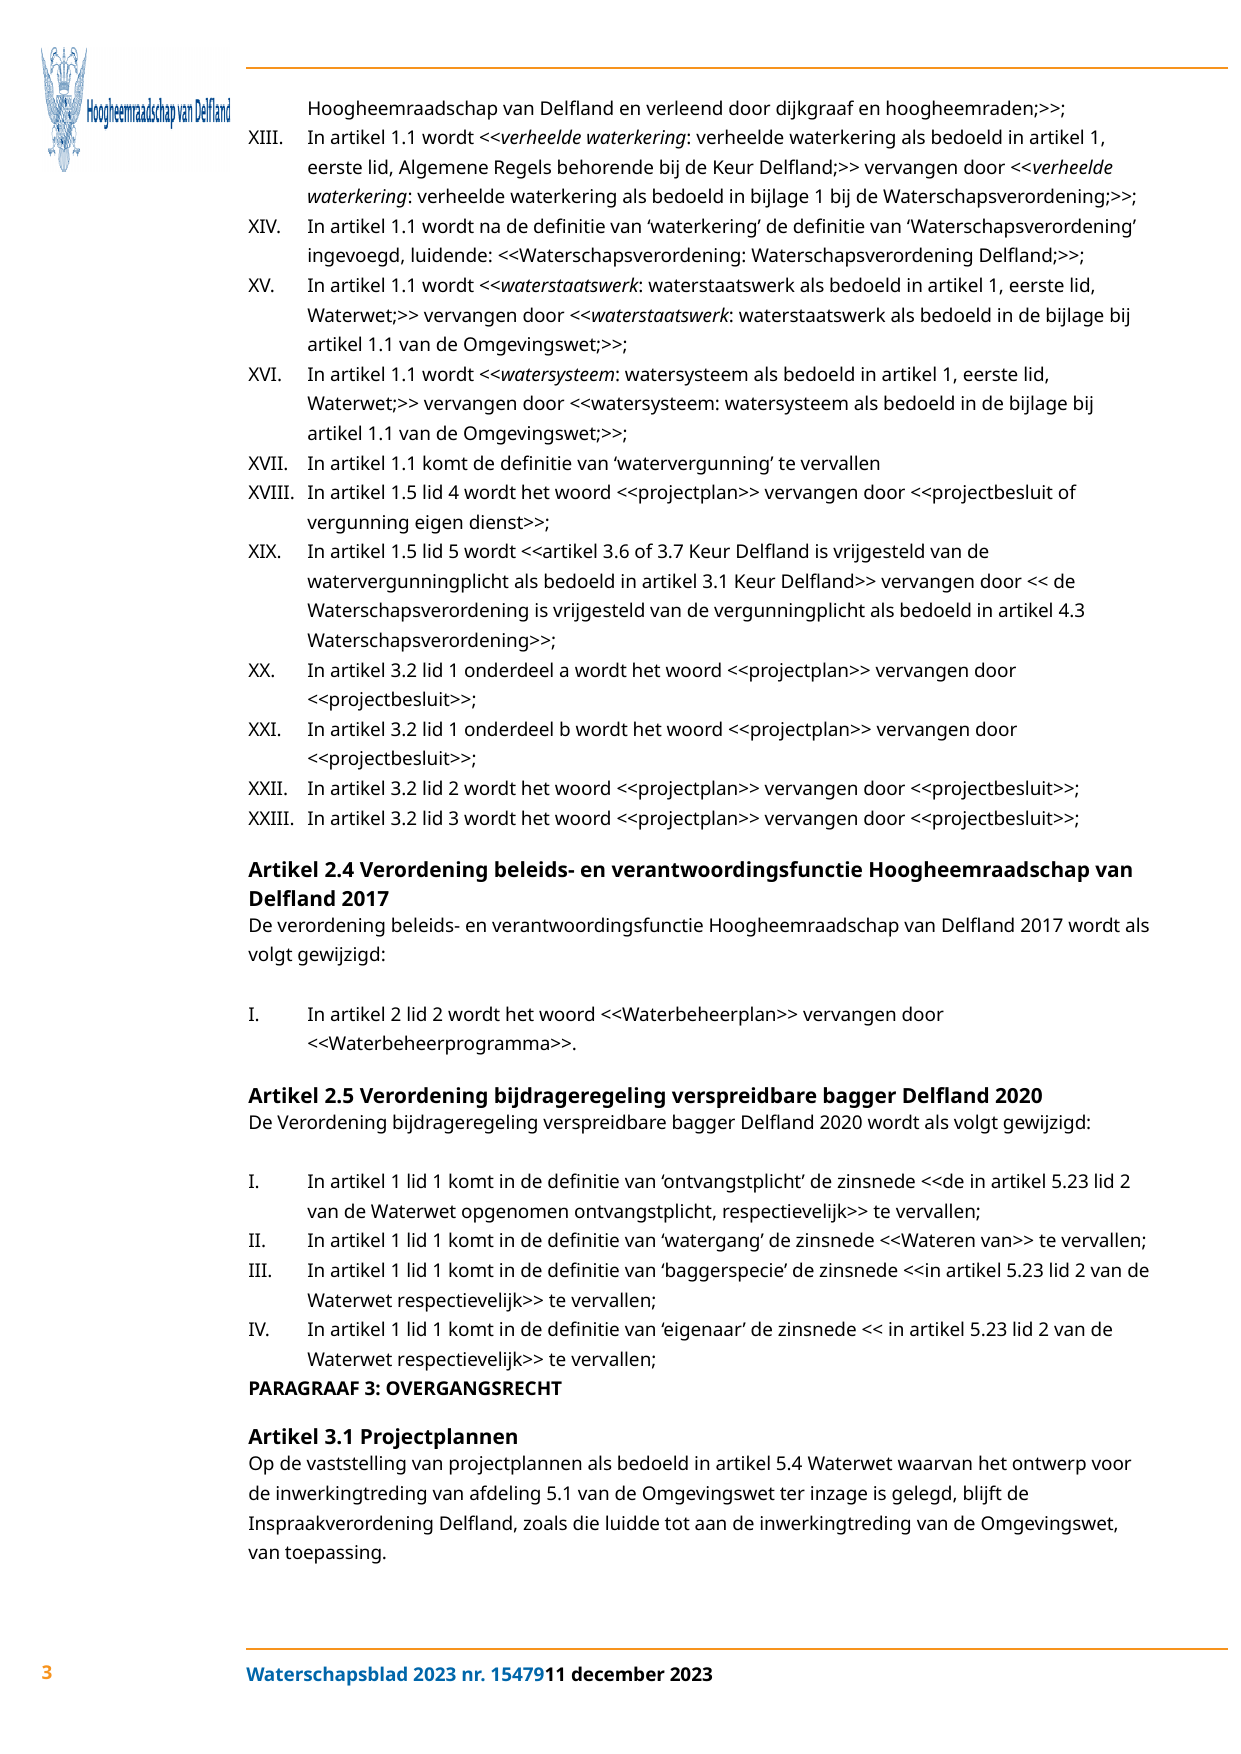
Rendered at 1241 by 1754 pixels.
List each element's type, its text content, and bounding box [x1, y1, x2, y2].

list In artikel 3.2 lid 1 onderdeel b wordt het woord <<projectplan>> vervangen door <<projectbesluit>>; [248, 716, 1152, 771]
list In artikel 2 lid 2 wordt het woord <<Waterbeheerplan>> vervangen door <<Waterbeheerprogramma>>. [248, 1001, 1152, 1056]
list In artikel 3.2 lid 1 onderdeel a wordt het woord <<projectplan>> vervangen door <<projectbesluit>>; [248, 657, 1152, 712]
list In artikel 1 lid 1 komt in de definitie van ‘eigenaar’ de zinsnede << in artikel 5.23 lid 2 van de Waterwet respectievelijk>> te vervallen; [248, 1316, 1152, 1372]
text De Verordening bijdrageregeling verspreidbare bagger Delfland 2020 wordt als volgt gewijzigd: [248, 1109, 1152, 1135]
list In artikel 1.1 wordt na de definitie van ‘waterkering’ de definitie van ‘Waterschapsverordening’ ingevoegd, luidende: <<Waterschapsverordening: Waterschapsverordening Delfland;>>; [248, 213, 1152, 268]
text PARAGRAAF 3: OVERGANGSRECHT [248, 1376, 1152, 1401]
list In artikel 1.5 lid 4 wordt het woord <<projectplan>> vervangen door <<projectbesluit of vergunning eigen dienst>>; [248, 479, 1152, 535]
list In artikel 1 lid 1 komt in de definitie van ‘ontvangstplicht’ de zinsnede <<de in artikel 5.23 lid 2 van de Waterwet opgenomen ontvangstplicht, respectievelijk>> te vervallen; [248, 1168, 1152, 1224]
list In artikel 1.1 wordt <<verheelde waterkering: verheelde waterkering als bedoeld in artikel 1, eerste lid, Algemene Regels behorende bij de Keur Delfland;>> vervangen door <<verheelde waterkering: verheelde waterkering als bedoeld in bijlage 1 bij de Waterschapsverordening;>>; [248, 124, 1152, 209]
list In artikel 1 lid 1 komt in de definitie van ‘watergang’ de zinsnede <<Wateren van>> te vervallen; [248, 1228, 1152, 1253]
list Hoogheemraadschap van Delfland en verleend door dijkgraaf en hoogheemraden;>>; [248, 95, 1152, 121]
text De verordening beleids- en verantwoordingsfunctie Hoogheemraadschap van Delfland 2017 wordt als volgt gewijzigd: [248, 912, 1152, 967]
picture [41, 47, 231, 172]
list In artikel 3.2 lid 2 wordt het woord <<projectplan>> vervangen door <<projectbesluit>>; [248, 775, 1152, 801]
text Op de vaststelling van projectplannen als bedoeld in artikel 5.4 Waterwet waarvan het ontwerp voor de inwerkingtreding van afdeling 5.1 van de Omgevingswet ter inzage is gelegd, blijft de Inspraakverordening Delfland, zoals die luidde tot aan de inwerkingtreding van de Omgevingswet, van toepassing. [248, 1451, 1152, 1565]
text Artikel 3.1 Projectplannen [248, 1422, 1152, 1451]
list In artikel 1.5 lid 5 wordt <<artikel 3.6 of 3.7 Keur Delfland is vrijgesteld van de watervergunningplicht als bedoeld in artikel 3.1 Keur Delfland>> vervangen door << de Waterschapsverordening is vrijgesteld van de vergunningplicht als bedoeld in artikel 4.3 Waterschapsverordening>>; [248, 538, 1152, 653]
list In artikel 1.1 wordt <<waterstaatswerk: waterstaatswerk als bedoeld in artikel 1, eerste lid, Waterwet;>> vervangen door <<waterstaatswerk: waterstaatswerk als bedoeld in de bijlage bij artikel 1.1 van de Omgevingswet;>>; [248, 272, 1152, 357]
text Artikel 2.5 Verordening bijdrageregeling verspreidbare bagger Delfland 2020 [248, 1081, 1152, 1109]
list In artikel 1.1 komt de definitie van ‘watervergunning’ te vervallen [248, 450, 1152, 476]
list In artikel 1.1 wordt <<watersysteem: watersysteem als bedoeld in artikel 1, eerste lid, Waterwet;>> vervangen door <<watersysteem: watersysteem als bedoeld in de bijlage bij artikel 1.1 van de Omgevingswet;>>; [248, 361, 1152, 446]
text Artikel 2.4 Verordening beleids- en verantwoordingsfunctie Hoogheemraadschap van Delfland 2017 [248, 855, 1152, 912]
list In artikel 3.2 lid 3 wordt het woord <<projectplan>> vervangen door <<projectbesluit>>; [248, 805, 1152, 831]
list In artikel 1 lid 1 komt in de definitie van ‘baggerspecie’ de zinsnede <<in artikel 5.23 lid 2 van de Waterwet respectievelijk>> te vervallen; [248, 1257, 1152, 1312]
